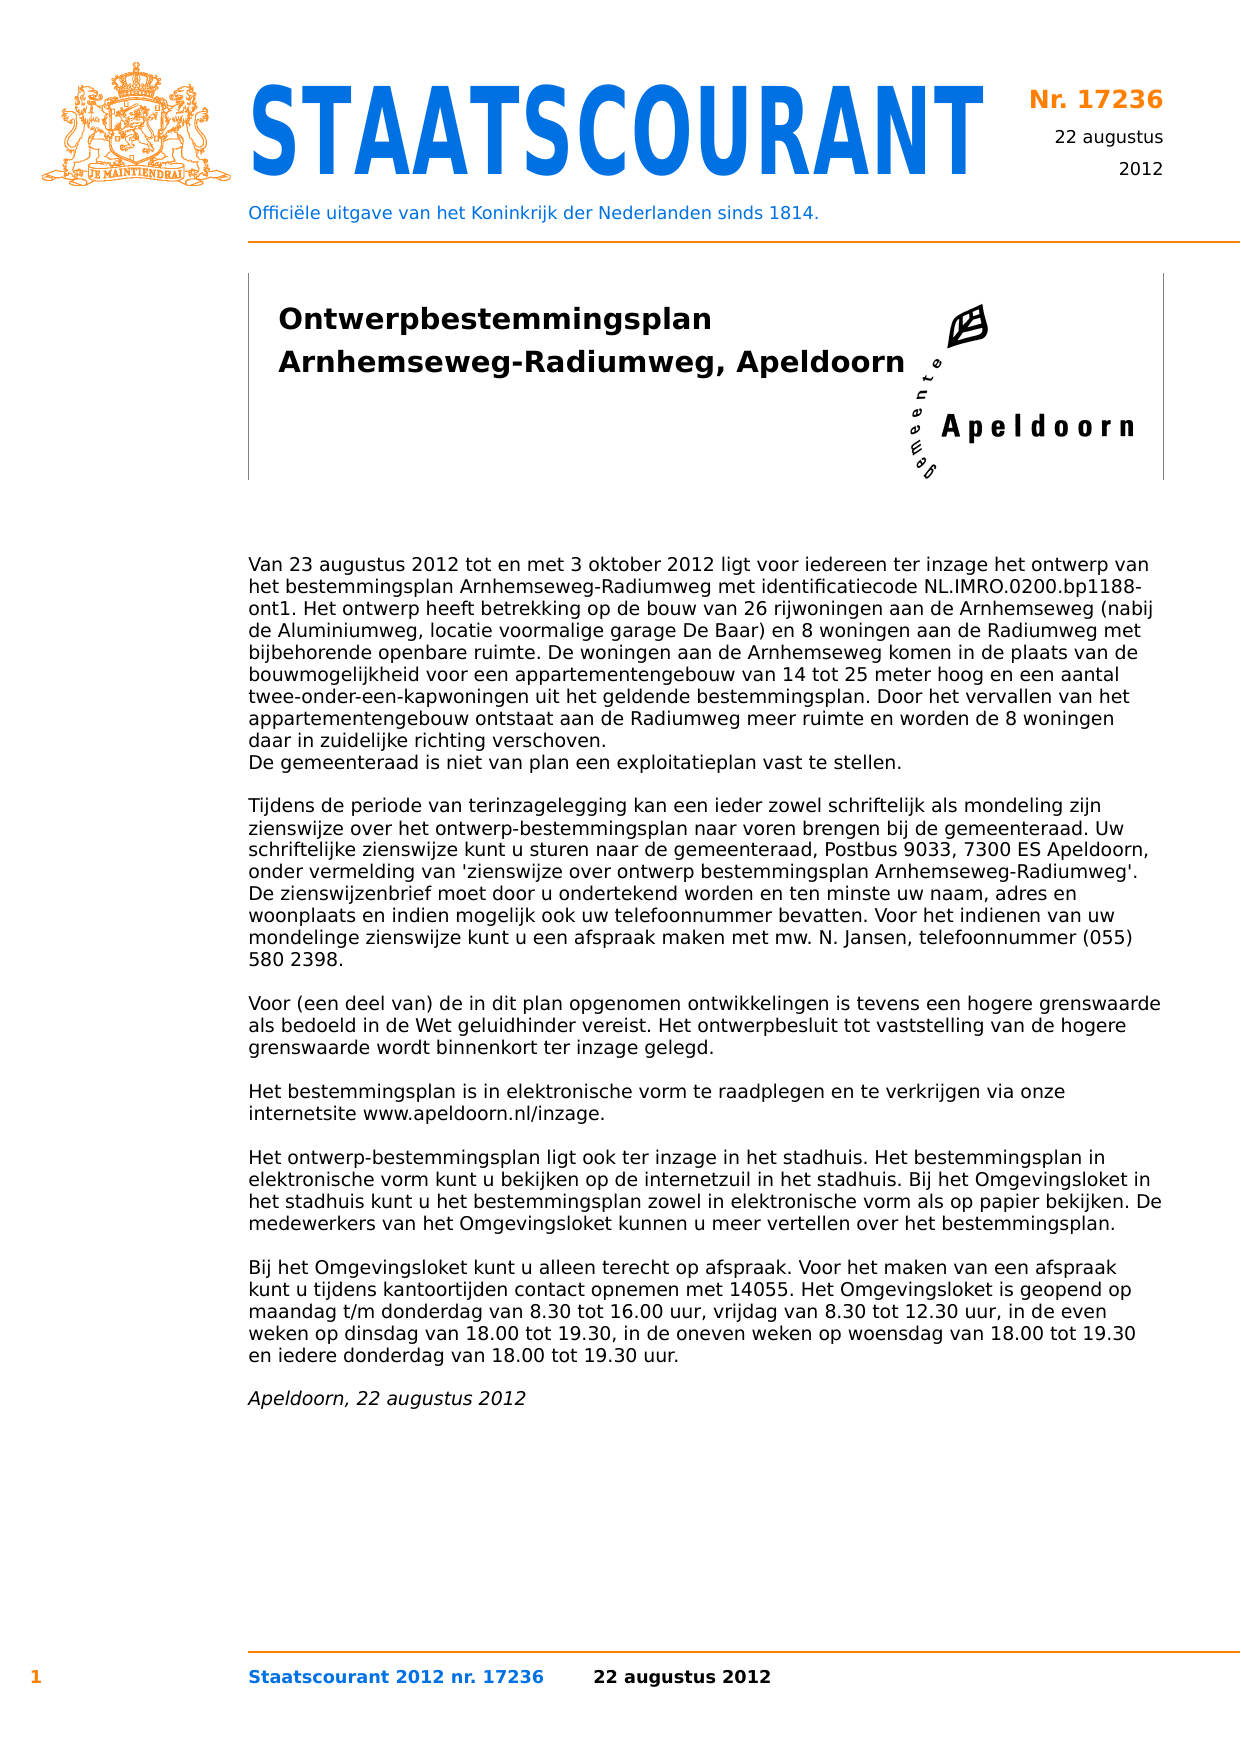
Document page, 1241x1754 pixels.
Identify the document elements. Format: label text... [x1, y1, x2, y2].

table_cell 2012 [998, 153, 1240, 203]
text De gemeenteraad is niet van plan een exploitatieplan vast te stellen. [248, 752, 1163, 773]
subtitle Ontwerpbestemmingsplan Arnhemseweg-Radiumweg, Apeldoorn [249, 273, 1163, 480]
table_header [25, 62, 248, 241]
table_header Nr. 17236 [998, 62, 1240, 121]
table_cell Officiële uitgave van het Koninkrijk der Nederlanden sinds 1814. [248, 203, 1240, 241]
text Van 23 augustus 2012 tot en met 3 oktober 2012 ligt voor iedereen ter inzage het ontwerp van het bestemmingsplan Arnhemseweg-Radiumweg met identificatiecode NL.IMRO.0200.bp1188-ont1. Het ontwerp heeft betrekking op de bouw van 26 rijwoningen aan de Arnhemseweg (nabij de Aluminiumweg, locatie voormalige garage De Baar) en 8 woningen aan de Radiumweg met bijbehorende openbare ruimte. De woningen aan de Arnhemseweg komen in de plaats van de bouwmogelijkheid voor een appartementengebouw van 14 tot 25 meter hoog en een aantal twee-onder-een-kapwoningen uit het geldende bestemmingsplan. Door het vervallen van het appartementengebouw ontstaat aan de Radiumweg meer ruimte en worden de 8 woningen daar in zuidelijke richting verschoven. [248, 554, 1163, 752]
picture [41, 62, 231, 186]
table_cell 22 augustus [998, 121, 1240, 153]
text Het bestemmingsplan is in elektronische vorm te raadplegen en te verkrijgen via onze internetsite www.apeldoorn.nl/inzage. [248, 1081, 1163, 1125]
text Apeldoorn, 22 augustus 2012 [248, 1388, 1163, 1410]
text Voor (een deel van) de in dit plan opgenomen ontwikkelingen is tevens een hogere grenswaarde als bedoeld in de Wet geluidhinder vereist. Het ontwerpbesluit tot vaststelling van de hogere grenswaarde wordt binnenkort ter inzage gelegd. [248, 993, 1163, 1059]
picture [909, 302, 1134, 480]
text Het ontwerp-bestemmingsplan ligt ook ter inzage in het stadhuis. Het bestemmingsplan in elektronische vorm kunt u bekijken op de internetzuil in het stadhuis. Bij het Omgevingsloket in het stadhuis kunt u het bestemmingsplan zowel in elektronische vorm als op papier bekijken. De medewerkers van het Omgevingsloket kunnen u meer vertellen over het bestemmingsplan. [248, 1147, 1163, 1235]
text Bij het Omgevingsloket kunt u alleen terecht op afspraak. Voor het maken van een afspraak kunt u tijdens kantoortijden contact opnemen met 14055. Het Omgevingsloket is geopend op maandag t/m donderdag van 8.30 tot 16.00 uur, vrijdag van 8.30 tot 12.30 uur, in de even weken op dinsdag van 18.00 tot 19.30, in de oneven weken op woensdag van 18.00 tot 19.30 en iedere donderdag van 18.00 tot 19.30 uur. [248, 1257, 1163, 1366]
text Tijdens de periode van terinzagelegging kan een ieder zowel schriftelijk als mondeling zijn zienswijze over het ontwerp-bestemmingsplan naar voren brengen bij de gemeenteraad. Uw schriftelijke zienswijze kunt u sturen naar de gemeenteraad, Postbus 9033, 7300 ES Apeldoorn, onder vermelding van 'zienswijze over ontwerp bestemmingsplan Arnhemseweg-Radiumweg'. De zienswijzenbrief moet door u ondertekend worden en ten minste uw naam, adres en woonplaats en indien mogelijk ook uw telefoonnummer bevatten. Voor het indienen van uw mondelinge zienswijze kunt u een afspraak maken met mw. N. Jansen, telefoonnummer (055) 580 2398. [248, 795, 1163, 971]
table_header STAATSCOURANT [248, 62, 998, 203]
